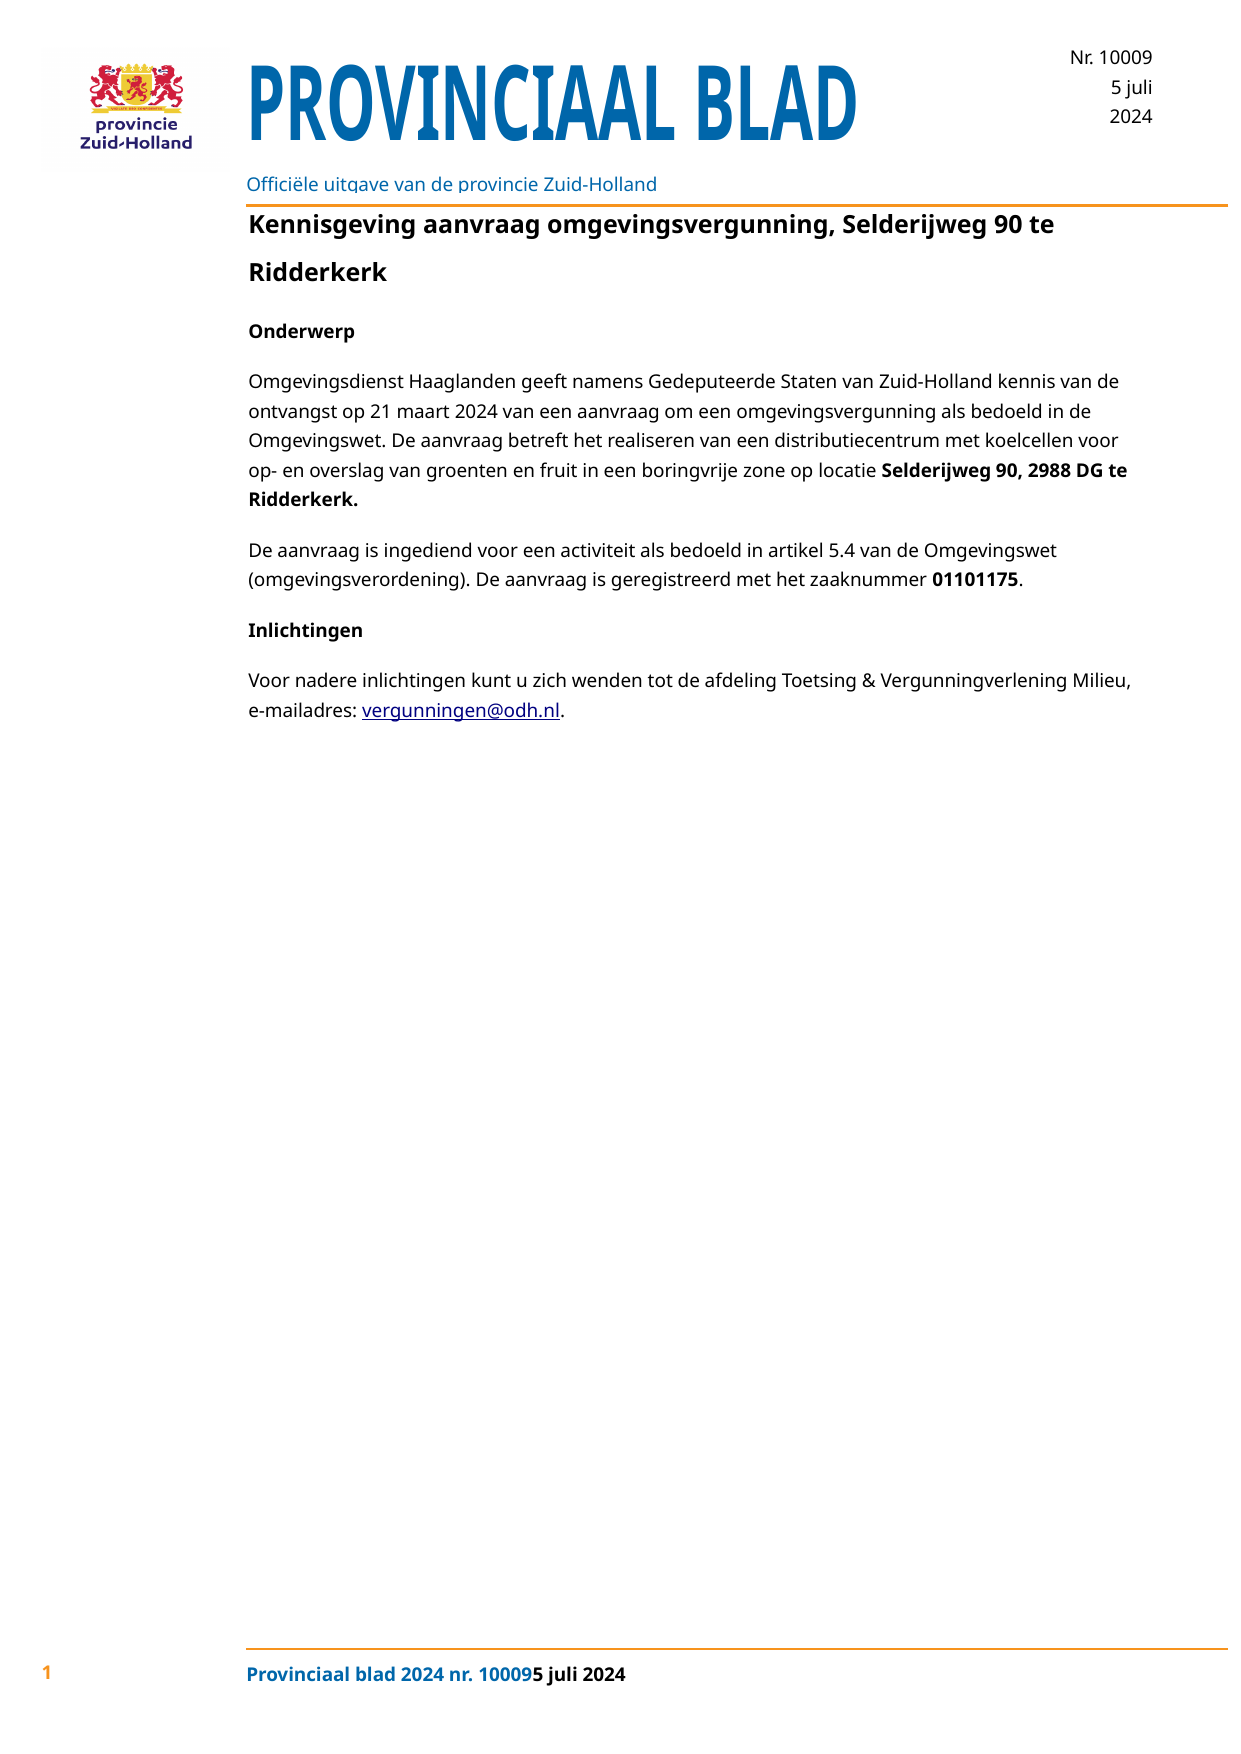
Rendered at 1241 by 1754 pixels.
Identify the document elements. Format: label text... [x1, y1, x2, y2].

text Inlichtingen [248, 617, 1152, 643]
text Onderwerp [248, 318, 1152, 344]
text De aanvraag is ingediend voor een activiteit als bedoeld in artikel 5.4 van de Omgevingswet (omgevingsverordening). De aanvraag is geregistreerd met het zaaknummer 01101175. [248, 537, 1152, 592]
text Omgevingsdienst Haaglanden geeft namens Gedeputeerde Staten van Zuid-Holland kennis van de ontvangst op 21 maart 2024 van een aanvraag om een omgevingsvergunning als bedoeld in de Omgevingswet. De aanvraag betreft het realiseren van een distributiecentrum met koelcellen voor op- en overslag van groenten en fruit in een boringvrije zone op locatie Selderijweg 90, 2988 DG te Ridderkerk. [248, 368, 1152, 512]
text Kennisgeving aanvraag omgevingsvergunning, Selderijweg 90 te Ridderkerk [248, 207, 1152, 288]
picture [41, 47, 231, 172]
text Voor nadere inlichtingen kunt u zich wenden tot de afdeling Toetsing & Vergunningverlening Milieu, e-mailadres: vergunningen@odh.nl. [248, 667, 1152, 723]
